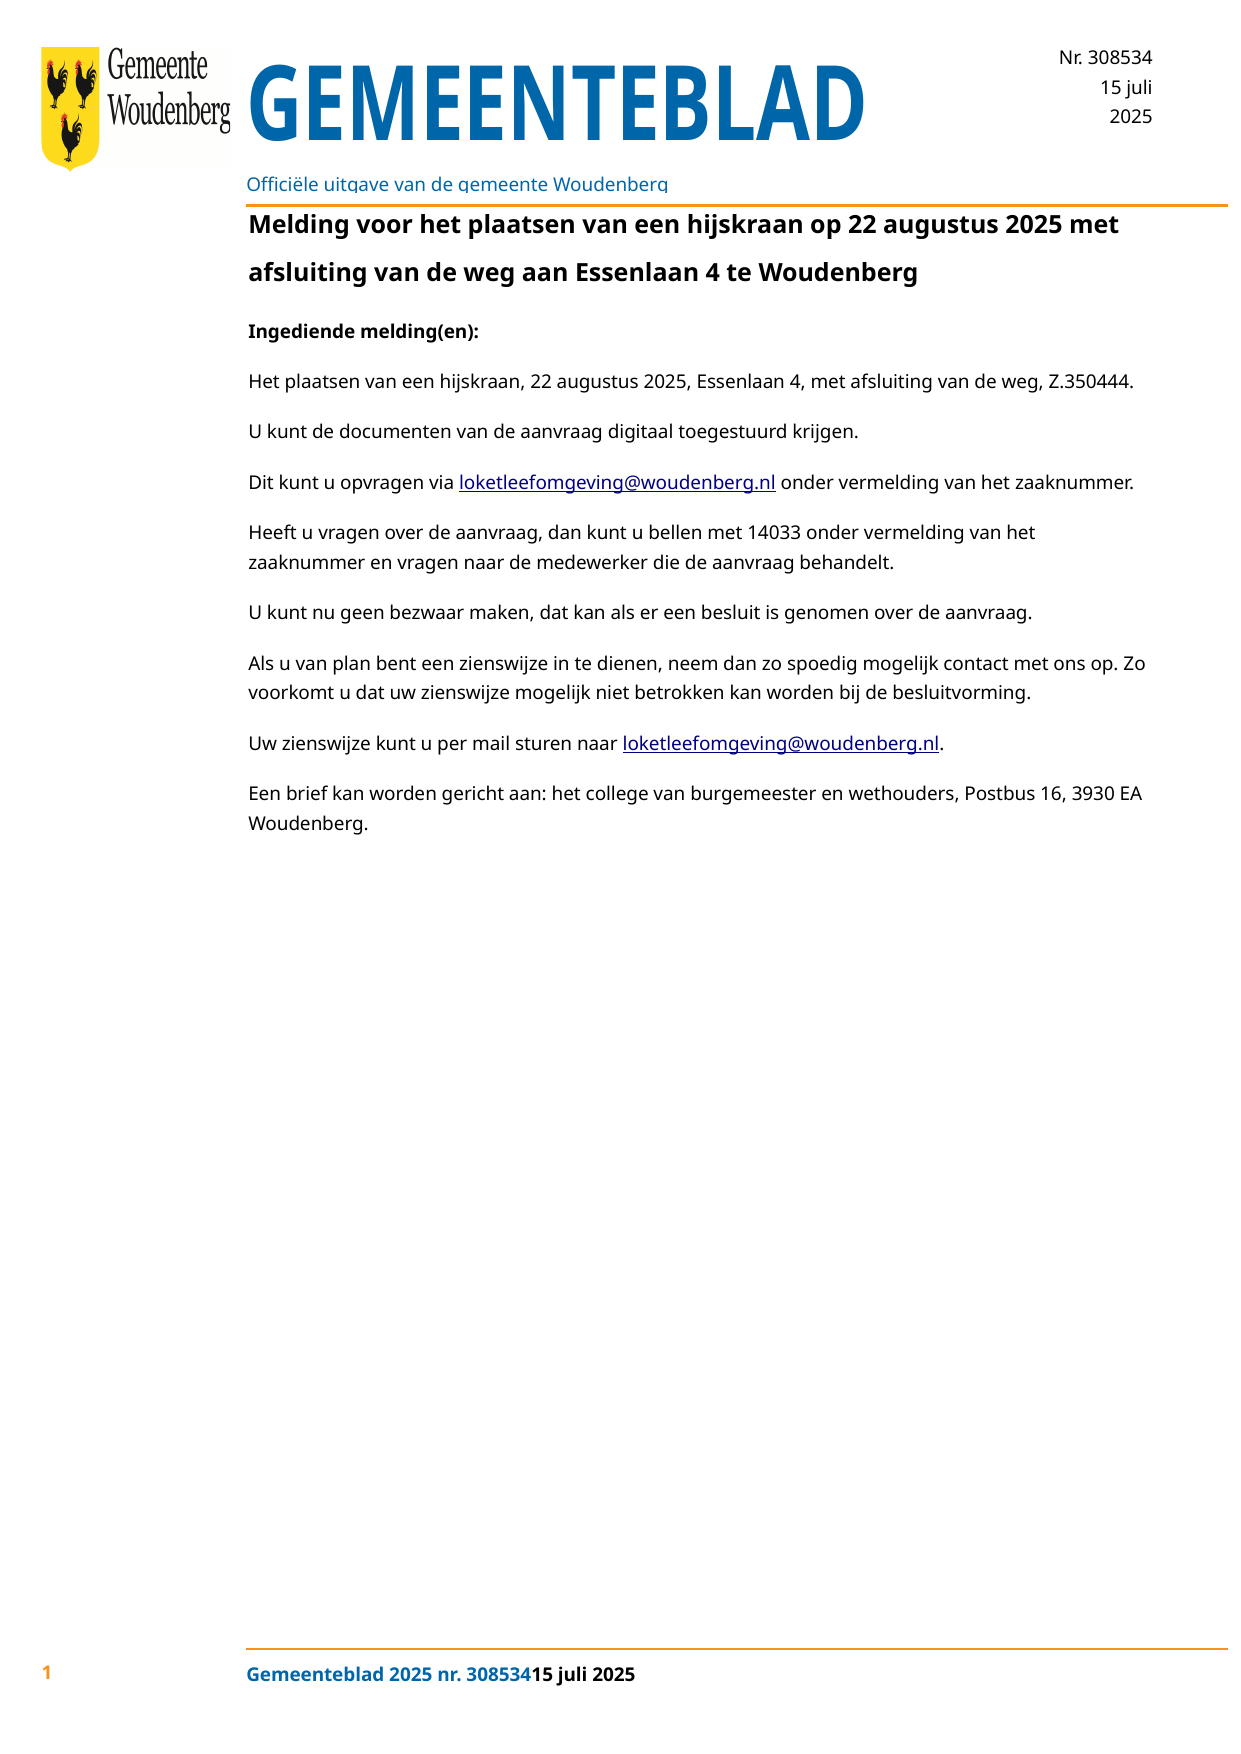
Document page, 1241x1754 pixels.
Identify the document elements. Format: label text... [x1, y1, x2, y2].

text Dit kunt u opvragen via loketleefomgeving@woudenberg.nl onder vermelding van het zaaknummer. [248, 469, 1152, 495]
text Heeft u vragen over de aanvraag, dan kunt u bellen met 14033 onder vermelding van het zaaknummer en vragen naar de medewerker die de aanvraag behandelt. [248, 519, 1152, 575]
text Het plaatsen van een hijskraan, 22 augustus 2025, Essenlaan 4, met afsluiting van de weg, Z.350444. [248, 368, 1152, 394]
text Melding voor het plaatsen van een hijskraan op 22 augustus 2025 met afsluiting van de weg aan Essenlaan 4 te Woudenberg [248, 207, 1152, 288]
text Uw zienswijze kunt u per mail sturen naar loketleefomgeving@woudenberg.nl. [248, 730, 1152, 756]
text Ingediende melding(en): [248, 318, 1152, 344]
text U kunt nu geen bezwaar maken, dat kan als er een besluit is genomen over de aanvraag. [248, 599, 1152, 625]
text Als u van plan bent een zienswijze in te dienen, neem dan zo spoedig mogelijk contact met ons op. Zo voorkomt u dat uw zienswijze mogelijk niet betrokken kan worden bij de besluitvorming. [248, 650, 1152, 705]
picture [41, 47, 231, 172]
text U kunt de documenten van de aanvraag digitaal toegestuurd krijgen. [248, 419, 1152, 444]
text Een brief kan worden gericht aan: het college van burgemeester en wethouders, Postbus 16, 3930 EA Woudenberg. [248, 780, 1152, 836]
